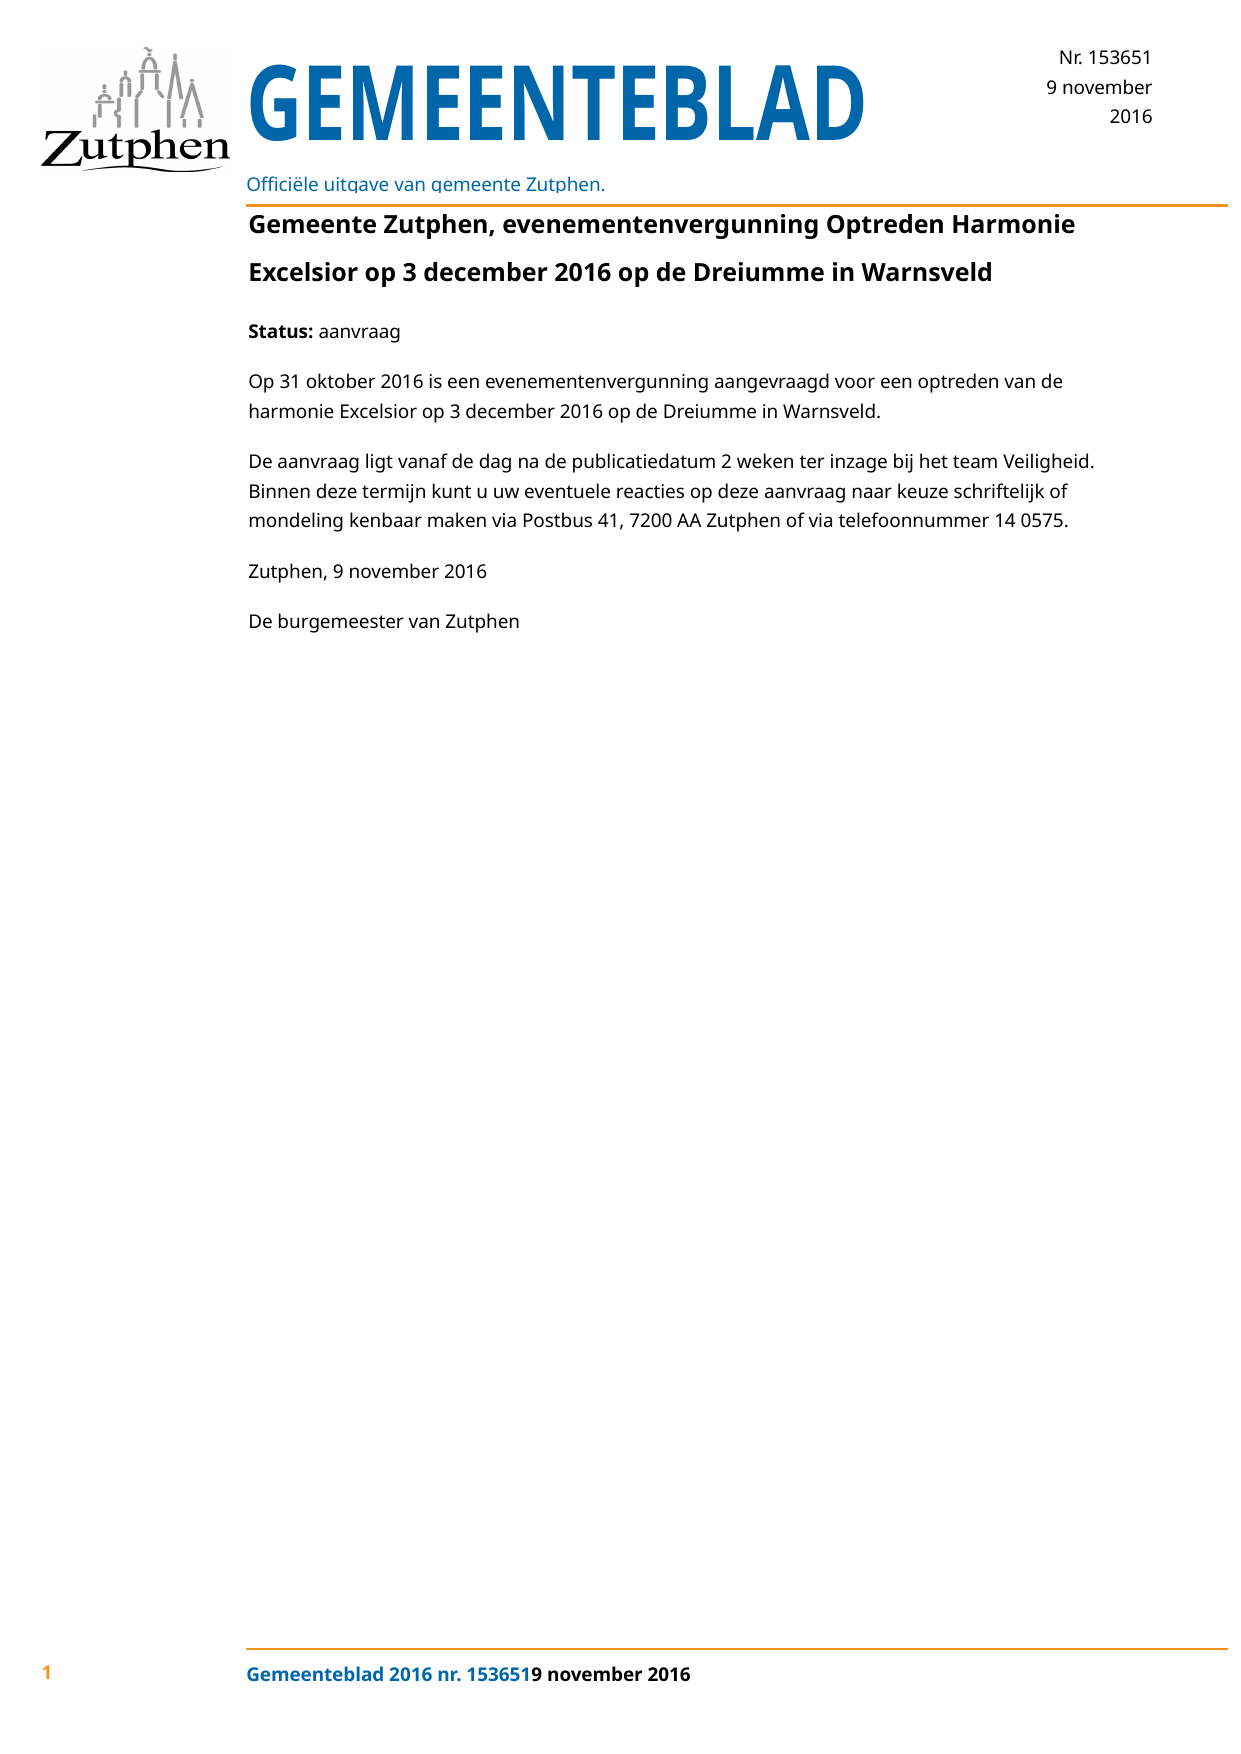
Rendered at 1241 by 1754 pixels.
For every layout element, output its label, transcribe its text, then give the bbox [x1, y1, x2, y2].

text Op 31 oktober 2016 is een evenementenvergunning aangevraagd voor een optreden van de harmonie Excelsior op 3 december 2016 op de Dreiumme in Warnsveld. [248, 368, 1152, 424]
text De burgemeester van Zutphen [248, 608, 1152, 634]
text Gemeente Zutphen, evenementenvergunning Optreden Harmonie Excelsior op 3 december 2016 op de Dreiumme in Warnsveld [248, 207, 1152, 288]
picture [41, 47, 231, 172]
text Zutphen, 9 november 2016 [248, 558, 1152, 584]
text Status: aanvraag [248, 318, 1152, 344]
text De aanvraag ligt vanaf de dag na de publicatiedatum 2 weken ter inzage bij het team Veiligheid. Binnen deze termijn kunt u uw eventuele reacties op deze aanvraag naar keuze schriftelijk of mondeling kenbaar maken via Postbus 41, 7200 AA Zutphen of via telefoonnummer 14 0575. [248, 448, 1152, 533]
